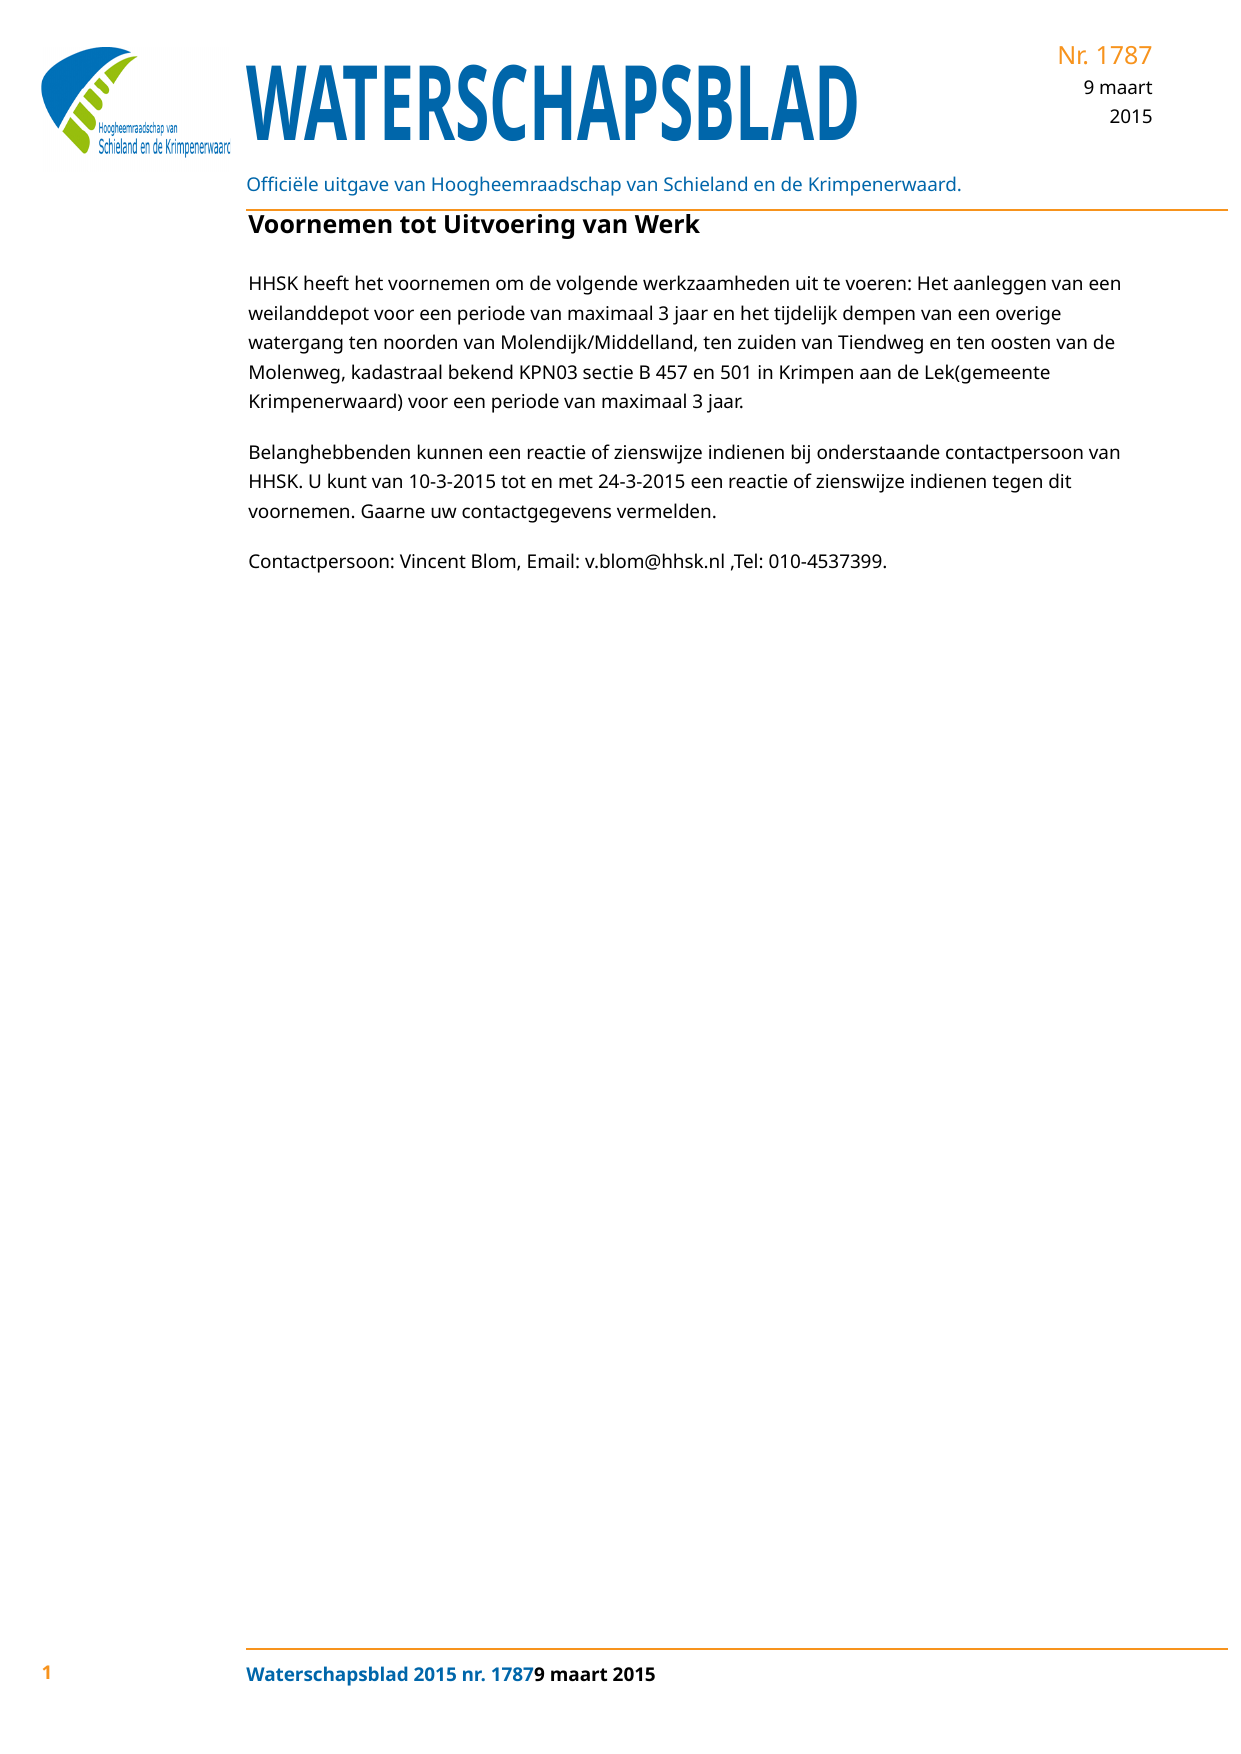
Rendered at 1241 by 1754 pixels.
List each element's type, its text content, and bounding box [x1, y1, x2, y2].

text Voornemen tot Uitvoering van Werk [248, 211, 1152, 241]
text Contactpersoon: Vincent Blom, Email: v.blom@hhsk.nl ,Tel: 010-4537399. [248, 549, 1152, 574]
picture [41, 47, 231, 172]
text Belanghebbenden kunnen een reactie of zienswijze indienen bij onderstaande contactpersoon van HHSK. U kunt van 10-3-2015 tot en met 24-3-2015 een reactie of zienswijze indienen tegen dit voornemen. Gaarne uw contactgegevens vermelden. [248, 439, 1152, 524]
text HHSK heeft het voornemen om de volgende werkzaamheden uit te voeren: Het aanleggen van een weilanddepot voor een periode van maximaal 3 jaar en het tijdelijk dempen van een overige watergang ten noorden van Molendijk/Middelland, ten zuiden van Tiendweg en ten oosten van de Molenweg, kadastraal bekend KPN03 sectie B 457 en 501 in Krimpen aan de Lek(gemeente Krimpenerwaard) voor een periode van maximaal 3 jaar. [248, 270, 1152, 414]
